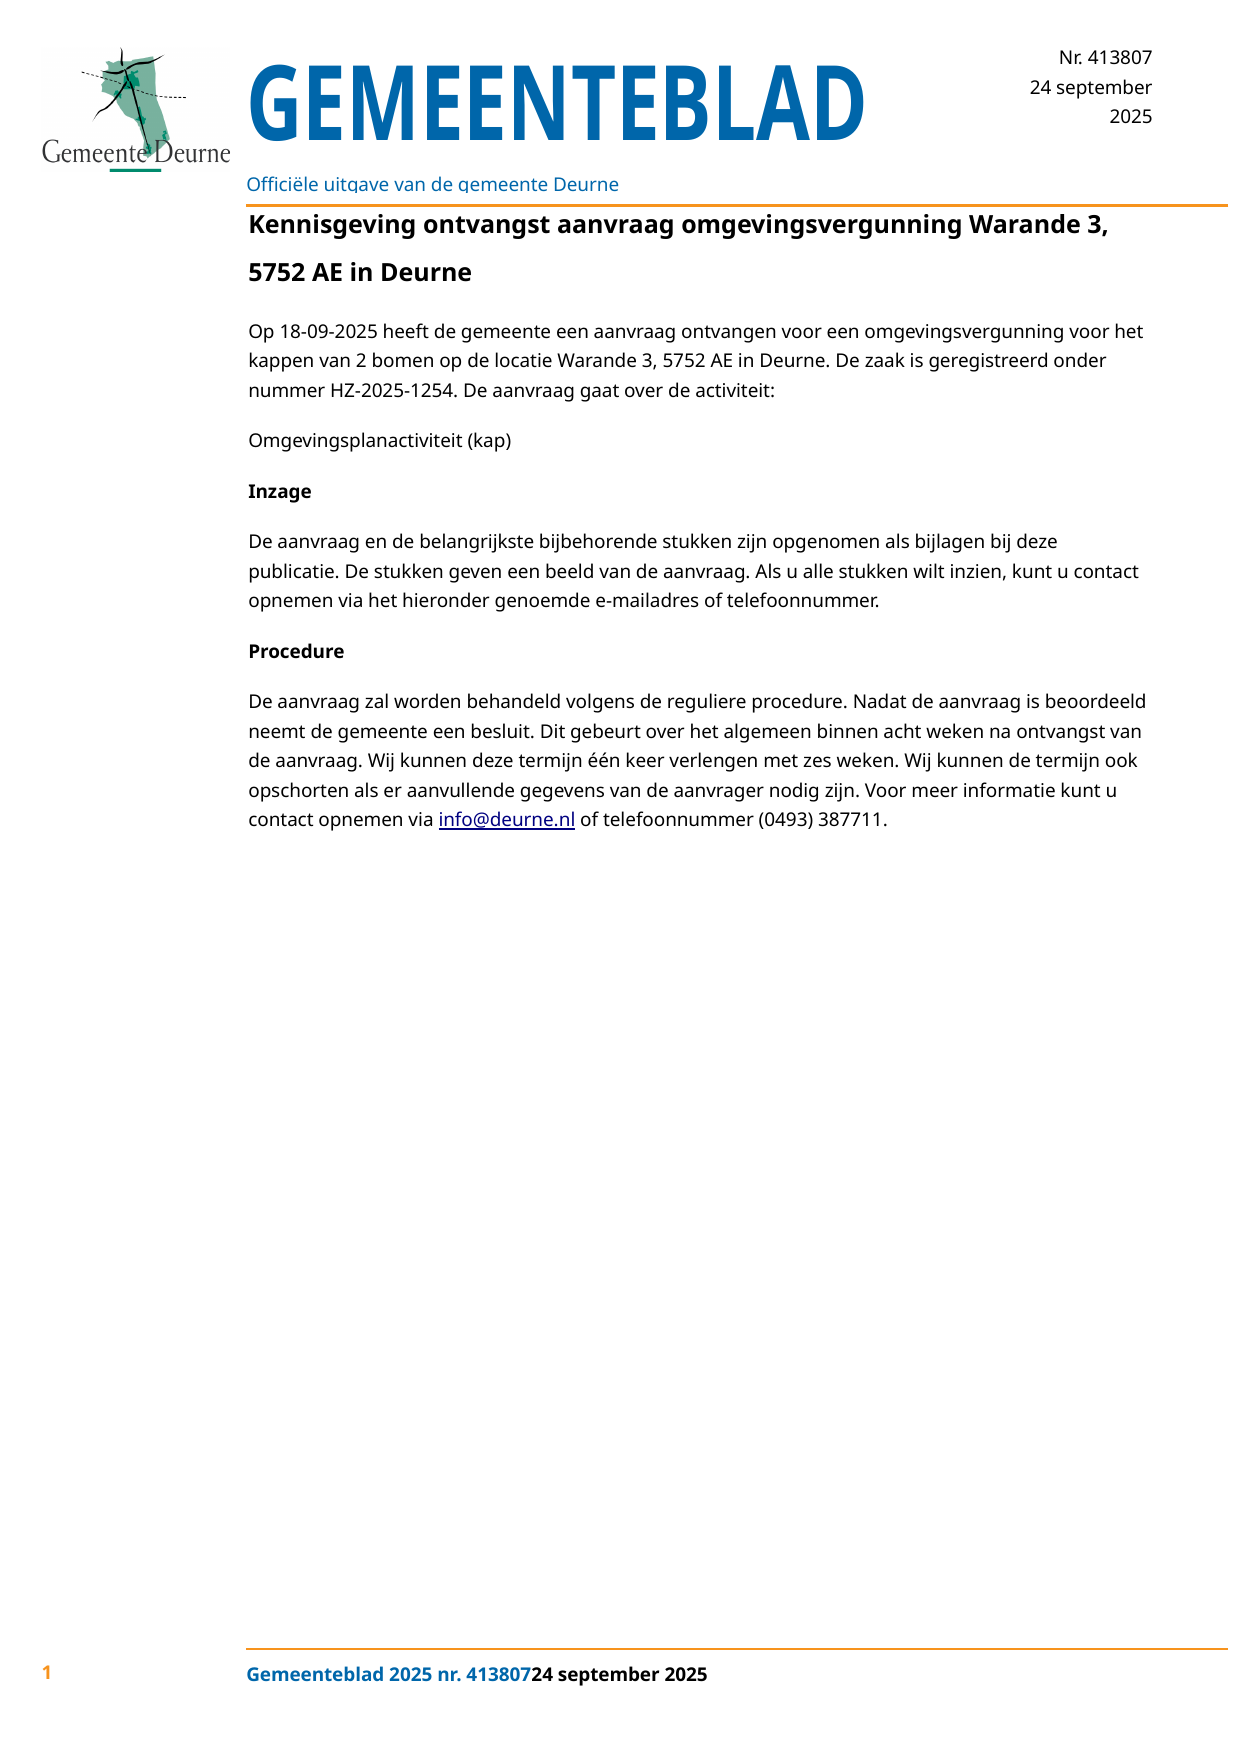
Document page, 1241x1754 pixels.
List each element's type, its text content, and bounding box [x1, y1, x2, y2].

text Omgevingsplanactiviteit (kap) [248, 427, 1152, 453]
text Procedure [248, 638, 1152, 664]
text Op 18-09-2025 heeft de gemeente een aanvraag ontvangen voor een omgevingsvergunning voor het kappen van 2 bomen op de locatie Warande 3, 5752 AE in Deurne. De zaak is geregistreerd onder nummer HZ-2025-1254. De aanvraag gaat over de activiteit: [248, 318, 1152, 403]
text Kennisgeving ontvangst aanvraag omgevingsvergunning Warande 3, 5752 AE in Deurne [248, 207, 1152, 288]
text De aanvraag en de belangrijkste bijbehorende stukken zijn opgenomen als bijlagen bij deze publicatie. De stukken geven een beeld van de aanvraag. Als u alle stukken wilt inzien, kunt u contact opnemen via het hieronder genoemde e-mailadres of telefoonnummer. [248, 528, 1152, 613]
text Inzage [248, 478, 1152, 504]
picture [41, 47, 231, 172]
text De aanvraag zal worden behandeld volgens de reguliere procedure. Nadat de aanvraag is beoordeeld neemt de gemeente een besluit. Dit gebeurt over het algemeen binnen acht weken na ontvangst van de aanvraag. Wij kunnen deze termijn één keer verlengen met zes weken. Wij kunnen de termijn ook opschorten als er aanvullende gegevens van de aanvrager nodig zijn. Voor meer informatie kunt u contact opnemen via info@deurne.nl of telefoonnummer (0493) 387711. [248, 688, 1152, 832]
